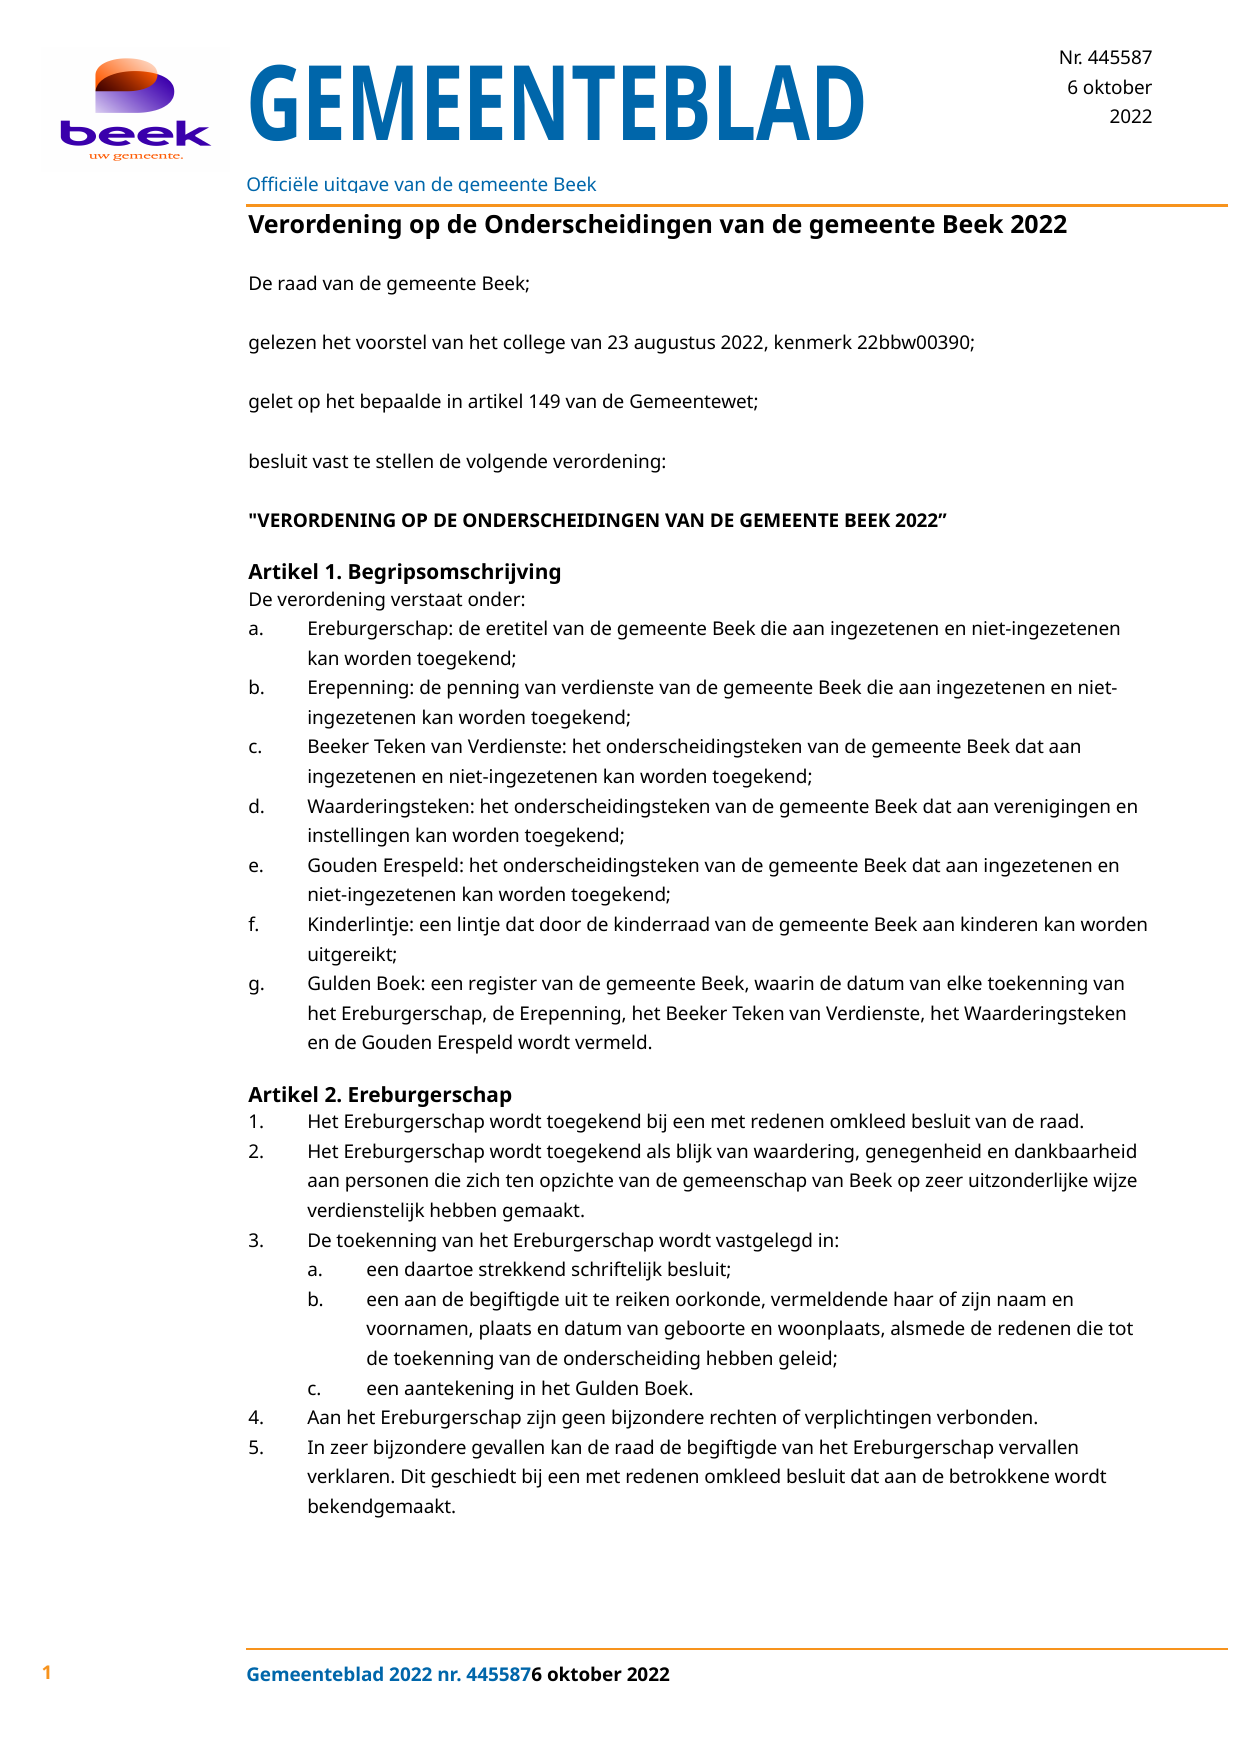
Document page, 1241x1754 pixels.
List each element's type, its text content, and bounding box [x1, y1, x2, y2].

list Erepenning: de penning van verdienste van de gemeente Beek die aan ingezetenen en niet-ingezetenen kan worden toegekend; [248, 674, 1152, 730]
text "VERORDENING OP DE ONDERSCHEIDINGEN VAN DE GEMEENTE BEEK 2022” [248, 507, 1152, 533]
text Artikel 1. Begripsomschrijving [248, 557, 1152, 586]
list een aan de begiftigde uit te reiken oorkonde, vermeldende haar of zijn naam en voornamen, plaats en datum van geboorte en woonplaats, alsmede de redenen die tot de toekenning van de onderscheiding hebben geleid; [307, 1286, 1152, 1371]
list Gulden Boek: een register van de gemeente Beek, waarin de datum van elke toekenning van het Ereburgerschap, de Erepenning, het Beeker Teken van Verdienste, het Waarderingsteken en de Gouden Erespeld wordt vermeld. [248, 970, 1152, 1055]
text gelezen het voorstel van het college van 23 augustus 2022, kenmerk 22bbw00390; [248, 329, 1152, 355]
text De verordening verstaat onder: [248, 586, 1152, 612]
list Aan het Ereburgerschap zijn geen bijzondere rechten of verplichtingen verbonden. [248, 1404, 1152, 1430]
list Het Ereburgerschap wordt toegekend als blijk van waardering, genegenheid en dankbaarheid aan personen die zich ten opzichte van de gemeenschap van Beek op zeer uitzonderlijke wijze verdienstelijk hebben gemaakt. [248, 1138, 1152, 1223]
list Gouden Erespeld: het onderscheidingsteken van de gemeente Beek dat aan ingezetenen en niet-ingezetenen kan worden toegekend; [248, 852, 1152, 907]
text besluit vast te stellen de volgende verordening: [248, 448, 1152, 473]
list een daartoe strekkend schriftelijk besluit; [307, 1256, 1152, 1282]
list Beeker Teken van Verdienste: het onderscheidingsteken van de gemeente Beek dat aan ingezetenen en niet-ingezetenen kan worden toegekend; [248, 734, 1152, 789]
list Ereburgerschap: de eretitel van de gemeente Beek die aan ingezetenen en niet-ingezetenen kan worden toegekend; [248, 615, 1152, 671]
text gelet op het bepaalde in artikel 149 van de Gemeentewet; [248, 389, 1152, 414]
list Kinderlintje: een lintje dat door de kinderraad van de gemeente Beek aan kinderen kan worden uitgereikt; [248, 911, 1152, 967]
text Verordening op de Onderscheidingen van de gemeente Beek 2022 [248, 207, 1152, 241]
text De raad van de gemeente Beek; [248, 270, 1152, 296]
list een aantekening in het Gulden Boek. [307, 1375, 1152, 1400]
list In zeer bijzondere gevallen kan de raad de begiftigde van het Ereburgerschap vervallen verklaren. Dit geschiedt bij een met redenen omkleed besluit dat aan de betrokkene wordt bekendgemaakt. [248, 1434, 1152, 1519]
list De toekenning van het Ereburgerschap wordt vastgelegd in: [248, 1227, 1152, 1252]
list Waarderingsteken: het onderscheidingsteken van de gemeente Beek dat aan verenigingen en instellingen kan worden toegekend; [248, 793, 1152, 848]
text Artikel 2. Ereburgerschap [248, 1080, 1152, 1108]
picture [41, 47, 231, 172]
list Het Ereburgerschap wordt toegekend bij een met redenen omkleed besluit van de raad. [248, 1108, 1152, 1134]
